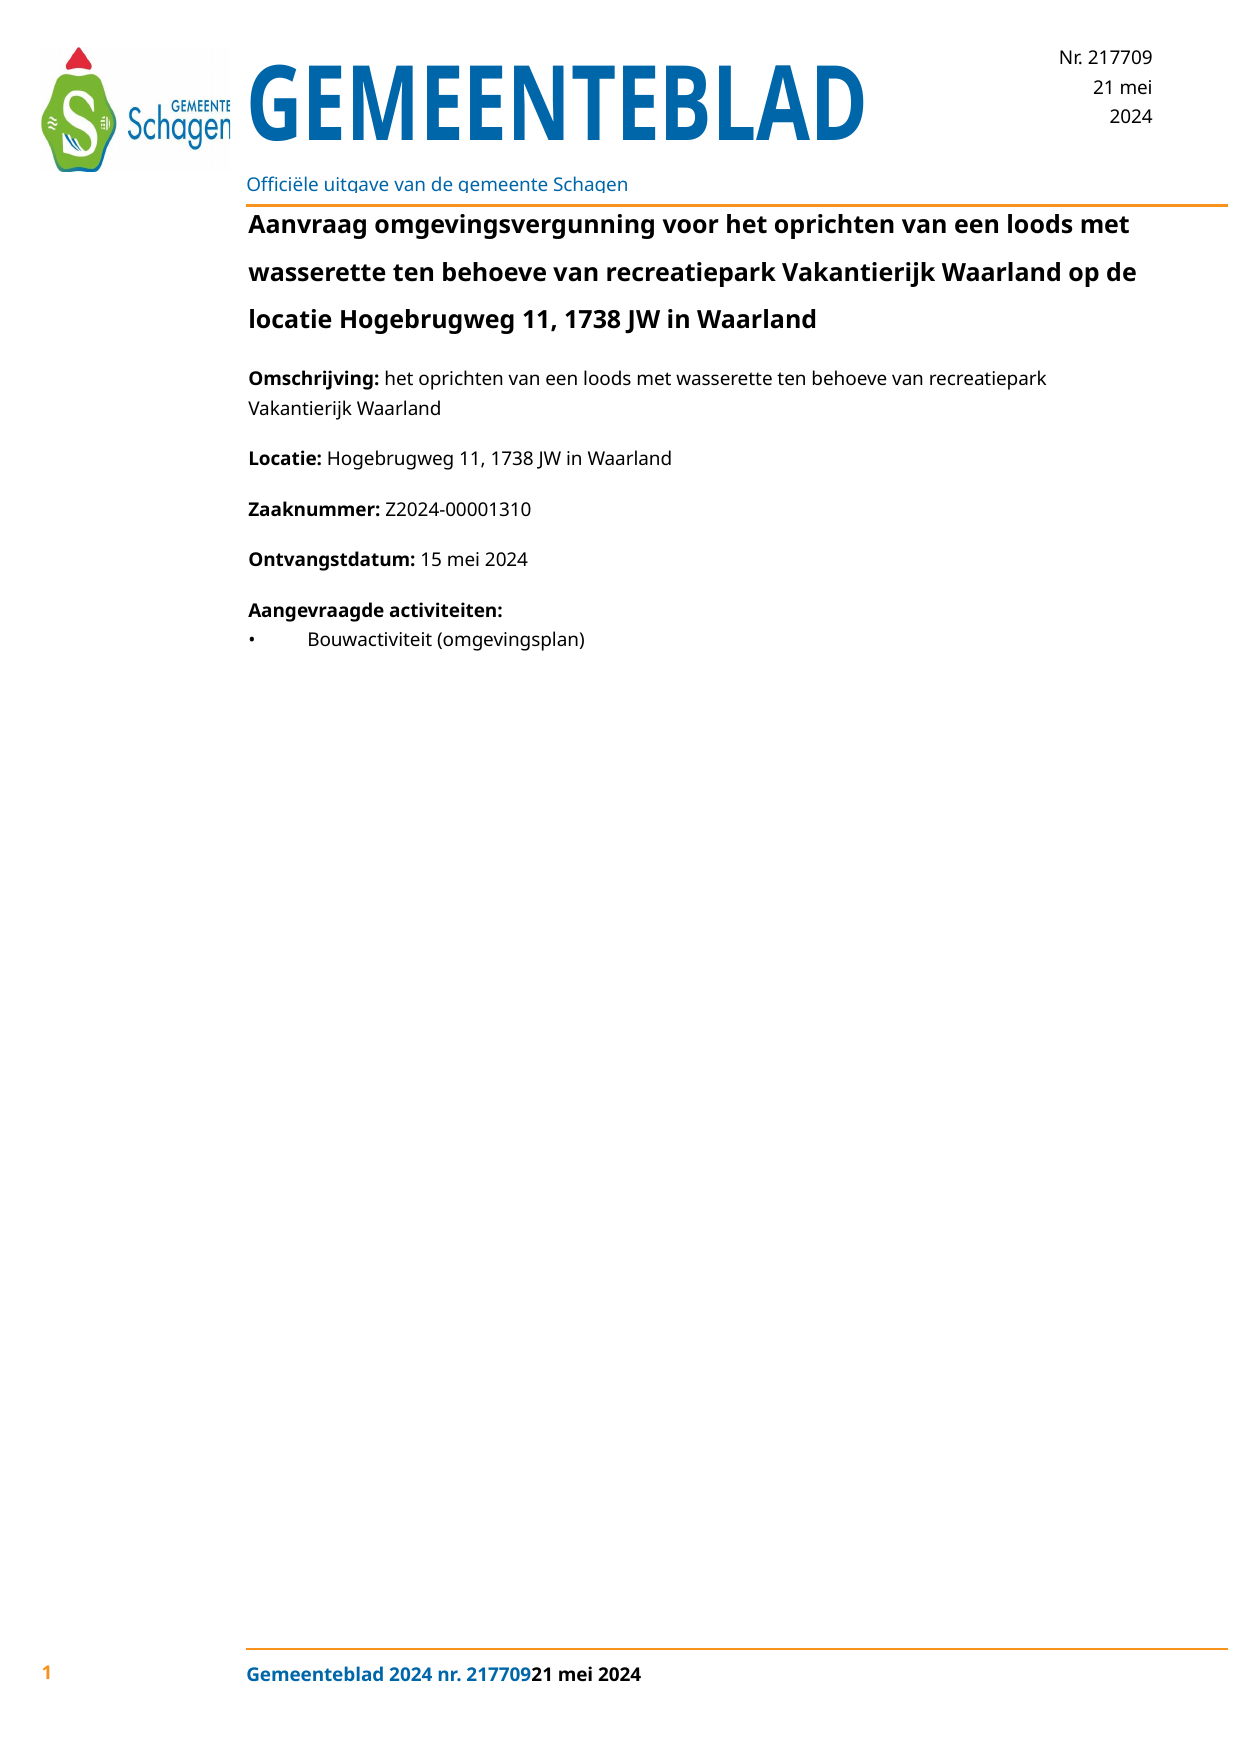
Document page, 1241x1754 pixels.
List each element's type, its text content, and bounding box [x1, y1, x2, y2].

text Omschrijving: het oprichten van een loods met wasserette ten behoeve van recreatiepark Vakantierijk Waarland [248, 366, 1152, 421]
text Zaaknummer: Z2024-00001310 [248, 496, 1152, 522]
text Aangevraagde activiteiten: [248, 597, 1152, 622]
text Locatie: Hogebrugweg 11, 1738 JW in Waarland [248, 446, 1152, 471]
text Aanvraag omgevingsvergunning voor het oprichten van een loods met wasserette ten behoeve van recreatiepark Vakantierijk Waarland op de locatie Hogebrugweg 11, 1738 JW in Waarland [248, 207, 1152, 336]
picture [41, 47, 231, 172]
text Ontvangstdatum: 15 mei 2024 [248, 546, 1152, 572]
list Bouwactiviteit (omgevingsplan) [248, 626, 1152, 652]
